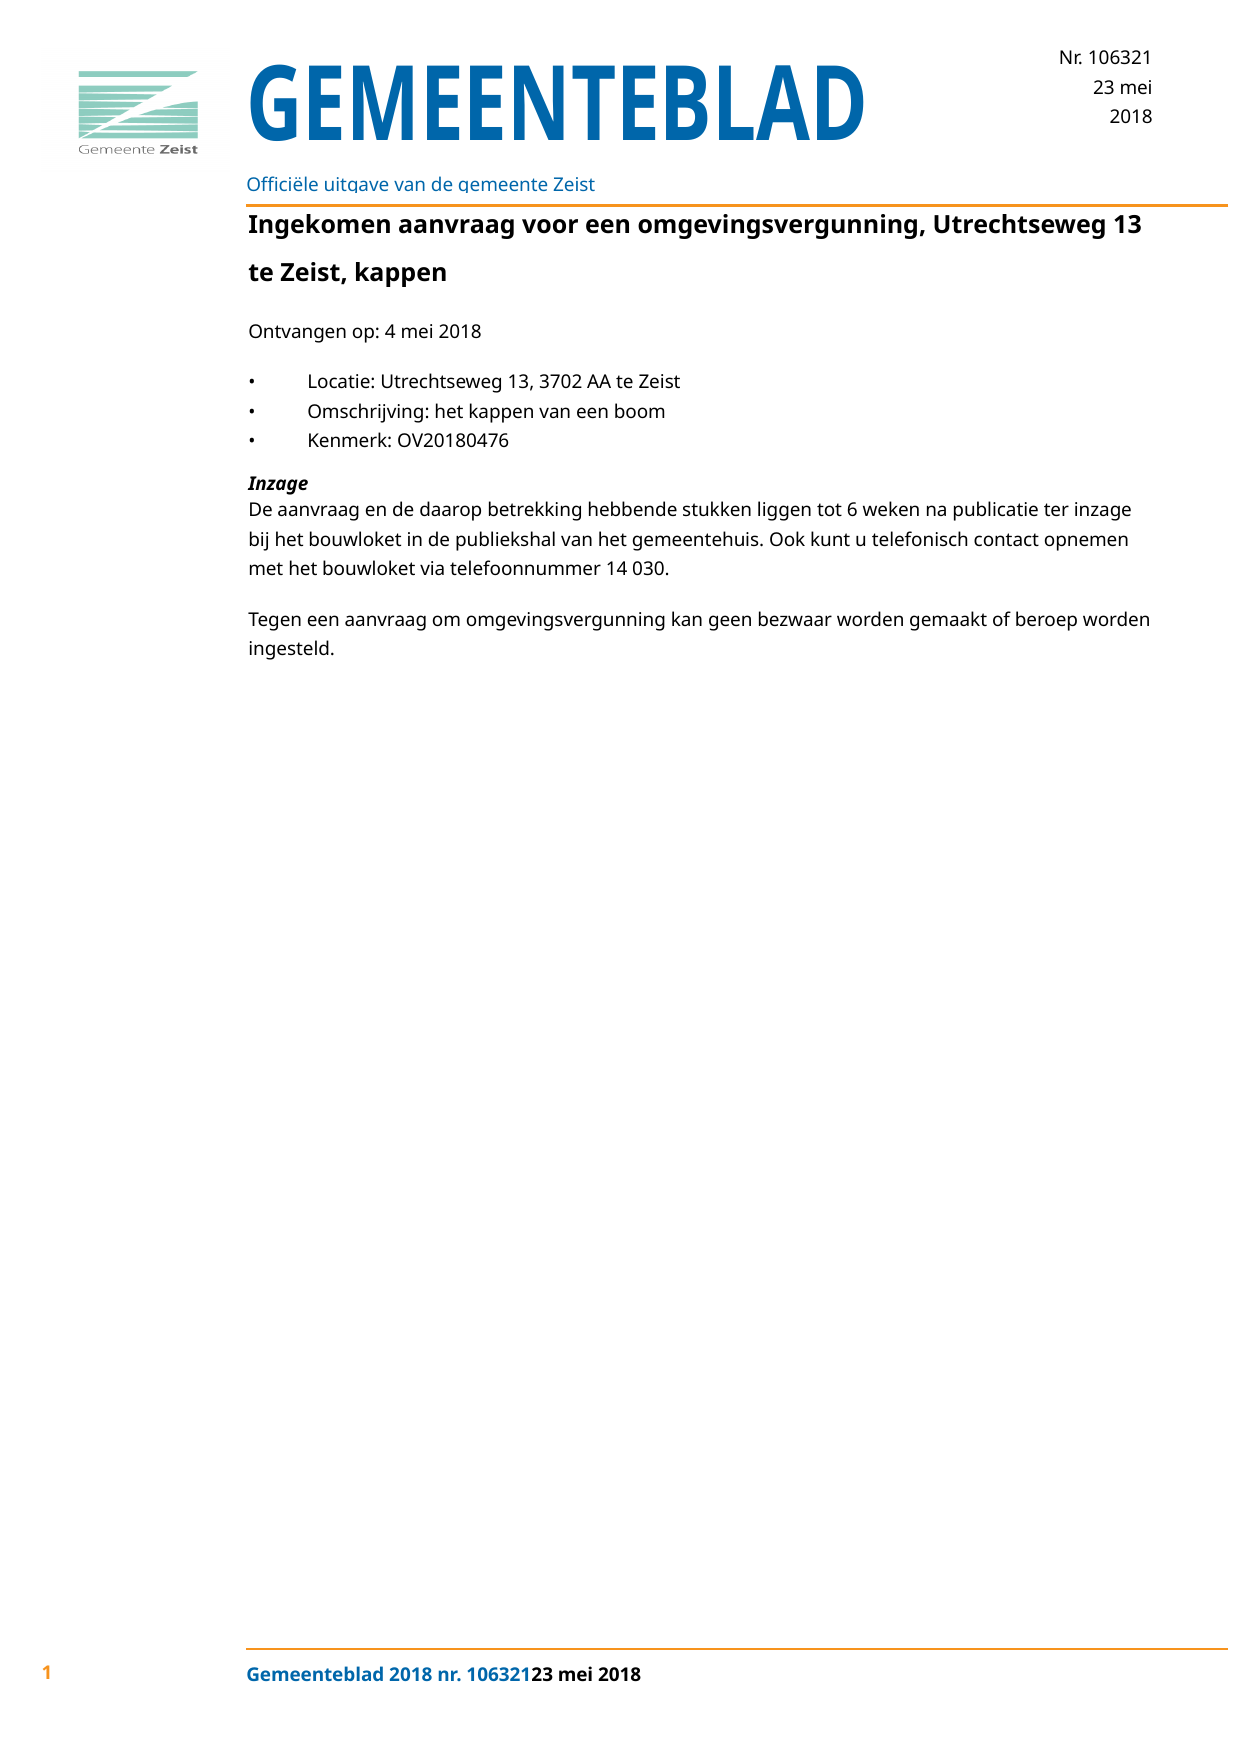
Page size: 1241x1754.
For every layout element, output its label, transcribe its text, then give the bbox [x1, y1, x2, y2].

text Ontvangen op: 4 mei 2018 [248, 318, 1152, 344]
list Omschrijving: het kappen van een boom [248, 398, 1152, 424]
picture [41, 47, 231, 172]
list Kenmerk: OV20180476 [248, 427, 1152, 453]
text Tegen een aanvraag om omgevingsvergunning kan geen bezwaar worden gemaakt of beroep worden ingesteld. [248, 606, 1152, 661]
text De aanvraag en de daarop betrekking hebbende stukken liggen tot 6 weken na publicatie ter inzage bij het bouwloket in de publiekshal van het gemeentehuis. Ook kunt u telefonisch contact opnemen met het bouwloket via telefoonnummer 14 030. [248, 496, 1152, 581]
text Inzage [248, 471, 1152, 496]
list Locatie: Utrechtseweg 13, 3702 AA te Zeist [248, 368, 1152, 394]
text Ingekomen aanvraag voor een omgevingsvergunning, Utrechtseweg 13 te Zeist, kappen [248, 207, 1152, 288]
